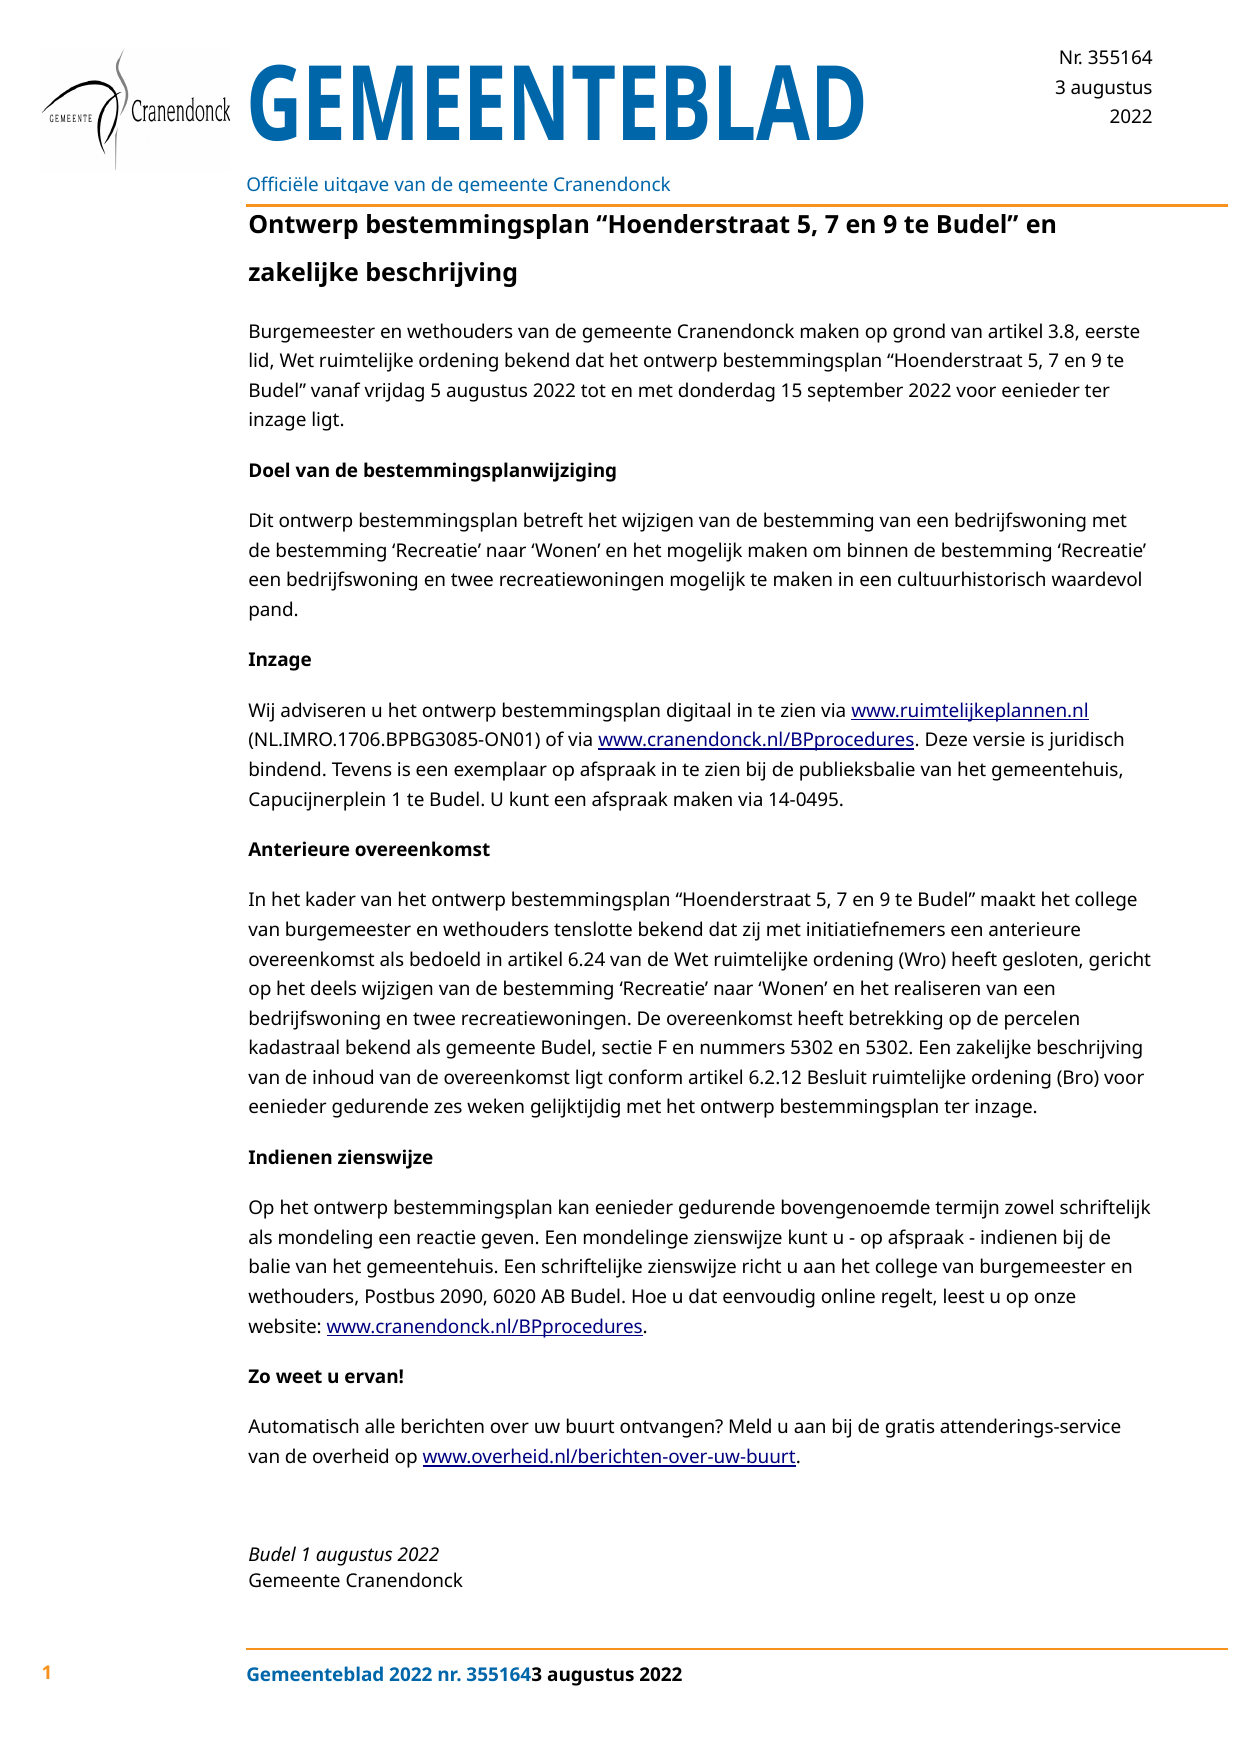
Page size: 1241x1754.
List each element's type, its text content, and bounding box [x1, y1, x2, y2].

text Dit ontwerp bestemmingsplan betreft het wijzigen van de bestemming van een bedrijfswoning met de bestemming ‘Recreatie’ naar ‘Wonen’ en het mogelijk maken om binnen de bestemming ‘Recreatie’ een bedrijfswoning en twee recreatiewoningen mogelijk te maken in een cultuurhistorisch waardevol pand. [248, 507, 1152, 622]
text Wij adviseren u het ontwerp bestemmingsplan digitaal in te zien via www.ruimtelijkeplannen.nl (NL.IMRO.1706.BPBG3085-ON01) of via www.cranendonck.nl/BPprocedures. Deze versie is juridisch bindend. Tevens is een exemplaar op afspraak in te zien bij de publieksbalie van het gemeentehuis, Capucijnerplein 1 te Budel. U kunt een afspraak maken via 14-0495. [248, 697, 1152, 812]
text Zo weet u ervan! [248, 1363, 1152, 1389]
text Indienen zienswijze [248, 1144, 1152, 1170]
text Anterieure overeenkomst [248, 836, 1152, 862]
text Inzage [248, 647, 1152, 672]
text Doel van de bestemmingsplanwijziging [248, 457, 1152, 483]
text Budel 1 augustus 2022 [248, 1542, 1152, 1567]
text In het kader van het ontwerp bestemmingsplan “Hoenderstraat 5, 7 en 9 te Budel” maakt het college van burgemeester en wethouders tenslotte bekend dat zij met initiatiefnemers een anterieure overeenkomst als bedoeld in artikel 6.24 van de Wet ruimtelijke ordening (Wro) heeft gesloten, gericht op het deels wijzigen van de bestemming ‘Recreatie’ naar ‘Wonen’ en het realiseren van een bedrijfswoning en twee recreatiewoningen. De overeenkomst heeft betrekking op de percelen kadastraal bekend als gemeente Budel, sectie F en nummers 5302 en 5302. Een zakelijke beschrijving van de inhoud van de overeenkomst ligt conform artikel 6.2.12 Besluit ruimtelijke ordening (Bro) voor eenieder gedurende zes weken gelijktijdig met het ontwerp bestemmingsplan ter inzage. [248, 887, 1152, 1119]
text Burgemeester en wethouders van de gemeente Cranendonck maken op grond van artikel 3.8, eerste lid, Wet ruimtelijke ordening bekend dat het ontwerp bestemmingsplan “Hoenderstraat 5, 7 en 9 te Budel” vanaf vrijdag 5 augustus 2022 tot en met donderdag 15 september 2022 voor eenieder ter inzage ligt. [248, 318, 1152, 432]
picture [41, 47, 231, 172]
text Ontwerp bestemmingsplan “Hoenderstraat 5, 7 en 9 te Budel” en zakelijke beschrijving [248, 207, 1152, 288]
text Automatisch alle berichten over uw buurt ontvangen? Meld u aan bij de gratis attenderings-service van de overheid op www.overheid.nl/berichten-over-uw-buurt. [248, 1414, 1152, 1469]
text Gemeente Cranendonck [248, 1567, 1152, 1593]
text Op het ontwerp bestemmingsplan kan eenieder gedurende bovengenoemde termijn zowel schriftelijk als mondeling een reactie geven. Een mondelinge zienswijze kunt u - op afspraak - indienen bij de balie van het gemeentehuis. Een schriftelijke zienswijze richt u aan het college van burgemeester en wethouders, Postbus 2090, 6020 AB Budel. Hoe u dat eenvoudig online regelt, leest u op onze website: www.cranendonck.nl/BPprocedures. [248, 1194, 1152, 1339]
